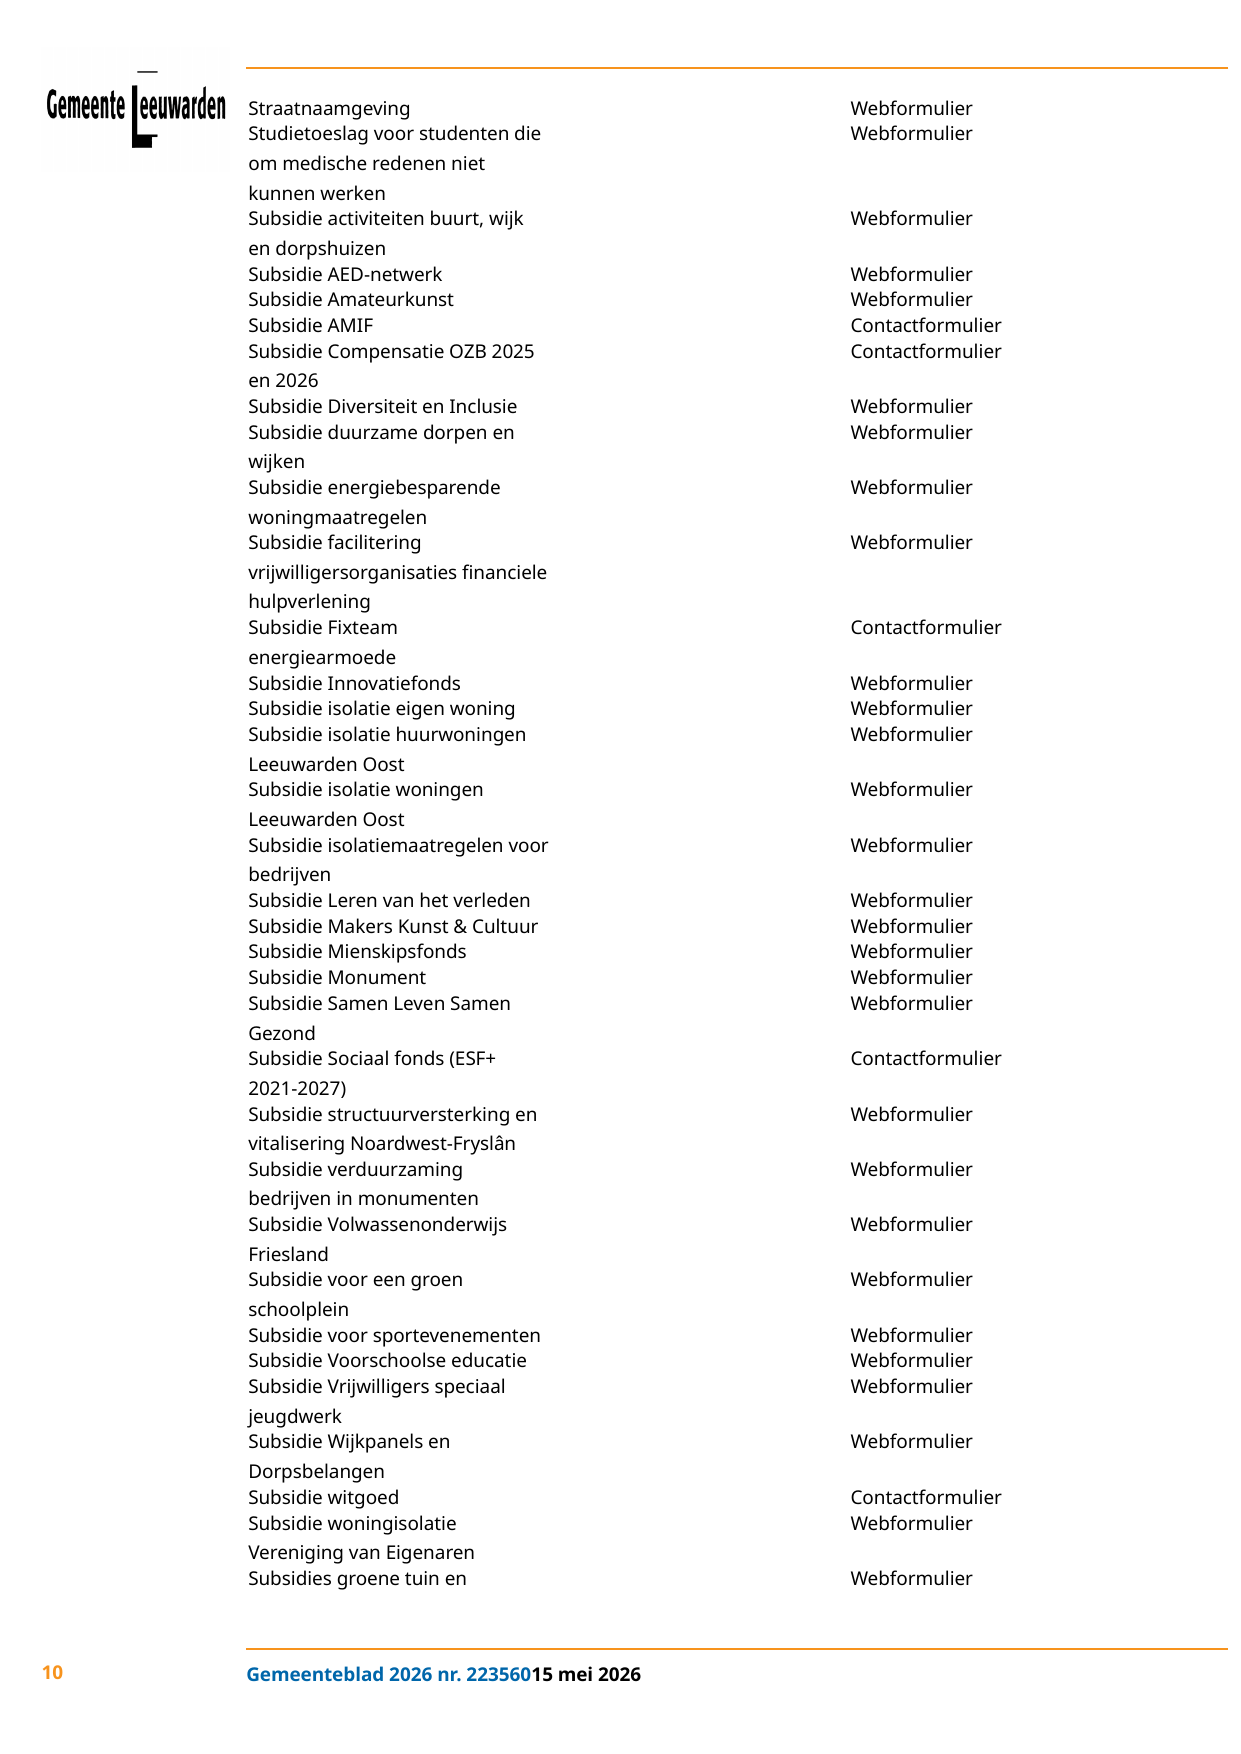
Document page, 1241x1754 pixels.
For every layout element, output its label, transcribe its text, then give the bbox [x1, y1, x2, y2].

table_cell Webformulier [850, 1101, 1152, 1156]
table_cell [549, 777, 850, 832]
table_cell [549, 721, 850, 777]
table_cell [549, 1484, 850, 1510]
table_cell Subsidie AMIF [248, 312, 549, 338]
table_cell [549, 393, 850, 419]
table_cell Subsidie isolatie huurwoningen Leeuwarden Oost [248, 721, 549, 777]
table_cell Studietoeslag voor studenten die om medische redenen niet kunnen werken [248, 121, 549, 205]
table_cell Webformulier [850, 1429, 1152, 1484]
table_cell Contactformulier [850, 615, 1152, 670]
table_cell [549, 1156, 850, 1211]
table_cell [549, 887, 850, 913]
table_cell [549, 1211, 850, 1267]
table_cell [549, 1322, 850, 1348]
table_cell Subsidie Sociaal fonds (ESF+ 2021-2027) [248, 1045, 549, 1101]
table_cell Subsidie Innovatiefonds [248, 670, 549, 696]
table_cell Subsidie Wijkpanels en Dorpsbelangen [248, 1429, 549, 1484]
table_cell [549, 205, 850, 261]
table_cell Subsidie Voorschoolse educatie [248, 1348, 549, 1373]
table_cell Subsidie verduurzaming bedrijven in monumenten [248, 1156, 549, 1211]
table_cell Webformulier [850, 964, 1152, 990]
table_cell Webformulier [850, 1510, 1152, 1565]
table_cell Subsidie Mienskipsfonds [248, 939, 549, 964]
table_cell [549, 990, 850, 1045]
table_cell [549, 964, 850, 990]
table_cell Straatnaamgeving [248, 95, 549, 121]
table_cell [549, 474, 850, 529]
table_cell Contactformulier [850, 312, 1152, 338]
table_cell [549, 95, 850, 121]
table_cell Webformulier [850, 939, 1152, 964]
table_cell Subsidie structuurversterking en vitalisering Noardwest-Fryslân [248, 1101, 549, 1156]
table_cell Subsidie Fixteam energiearmoede [248, 615, 549, 670]
table_cell Webformulier [850, 913, 1152, 939]
table_cell [549, 615, 850, 670]
table_cell Subsidie woningisolatie Vereniging van Eigenaren [248, 1510, 549, 1565]
table_cell Subsidie isolatiemaatregelen voor bedrijven [248, 832, 549, 887]
table_cell Webformulier [850, 1211, 1152, 1267]
table_cell [549, 121, 850, 205]
table_cell Webformulier [850, 1348, 1152, 1373]
table_cell Subsidie Compensatie OZB 2025 en 2026 [248, 338, 549, 393]
table_cell [549, 696, 850, 721]
table_cell Webformulier [850, 832, 1152, 887]
picture [41, 47, 231, 172]
table_cell Subsidie isolatie woningen Leeuwarden Oost [248, 777, 549, 832]
table_cell Subsidie Monument [248, 964, 549, 990]
table_cell Webformulier [850, 1322, 1152, 1348]
table_cell [549, 1267, 850, 1322]
table_cell Webformulier [850, 887, 1152, 913]
table_cell Contactformulier [850, 338, 1152, 393]
table_cell Subsidie Diversiteit en Inclusie [248, 393, 549, 419]
table_cell [549, 1429, 850, 1484]
table_cell Webformulier [850, 696, 1152, 721]
table_cell Webformulier [850, 721, 1152, 777]
table_cell Webformulier [850, 1565, 1152, 1591]
table_cell [549, 530, 850, 614]
table_cell Subsidie voor sportevenementen [248, 1322, 549, 1348]
table_cell [549, 939, 850, 964]
table_cell Webformulier [850, 1156, 1152, 1211]
table_cell Webformulier [850, 286, 1152, 312]
table_cell Subsidie Vrijwilligers speciaal jeugdwerk [248, 1374, 549, 1429]
table_cell Subsidie Leren van het verleden [248, 887, 549, 913]
table_cell [549, 1045, 850, 1101]
table_cell Subsidie Samen Leven Samen Gezond [248, 990, 549, 1045]
table_cell Webformulier [850, 1267, 1152, 1322]
table_cell Subsidie facilitering vrijwilligersorganisaties financiele hulpverlening [248, 530, 549, 614]
table_cell Contactformulier [850, 1045, 1152, 1101]
table_cell Subsidies groene tuin en [248, 1565, 549, 1591]
table_cell [549, 261, 850, 286]
table_cell Subsidie Volwassenonderwijs Friesland [248, 1211, 549, 1267]
table_cell [549, 832, 850, 887]
table_cell Subsidie Makers Kunst & Cultuur [248, 913, 549, 939]
table_cell [549, 1348, 850, 1373]
table_cell [549, 312, 850, 338]
table_cell [549, 1565, 850, 1591]
table_cell Webformulier [850, 205, 1152, 261]
table_cell Webformulier [850, 393, 1152, 419]
table_cell [549, 338, 850, 393]
table_cell Subsidie duurzame dorpen en wijken [248, 419, 549, 474]
table_cell Subsidie Amateurkunst [248, 286, 549, 312]
table_cell Subsidie isolatie eigen woning [248, 696, 549, 721]
table_cell [549, 419, 850, 474]
table_cell Webformulier [850, 1374, 1152, 1429]
table_cell [549, 913, 850, 939]
table_cell Subsidie AED-netwerk [248, 261, 549, 286]
table_cell [549, 1101, 850, 1156]
table_cell Subsidie energiebesparende woningmaatregelen [248, 474, 549, 529]
table_cell [549, 670, 850, 696]
table_cell Webformulier [850, 95, 1152, 121]
table_cell Webformulier [850, 121, 1152, 205]
table_cell Webformulier [850, 777, 1152, 832]
table_cell Webformulier [850, 261, 1152, 286]
table_cell Subsidie voor een groen schoolplein [248, 1267, 549, 1322]
table_cell [549, 1510, 850, 1565]
table_cell Contactformulier [850, 1484, 1152, 1510]
table_cell Webformulier [850, 670, 1152, 696]
table_cell Subsidie witgoed [248, 1484, 549, 1510]
table_cell Webformulier [850, 419, 1152, 474]
table_cell Webformulier [850, 530, 1152, 614]
table_cell Webformulier [850, 990, 1152, 1045]
table_cell [549, 286, 850, 312]
table_cell Subsidie activiteiten buurt, wijk en dorpshuizen [248, 205, 549, 261]
table_cell Webformulier [850, 474, 1152, 529]
table_cell [549, 1374, 850, 1429]
